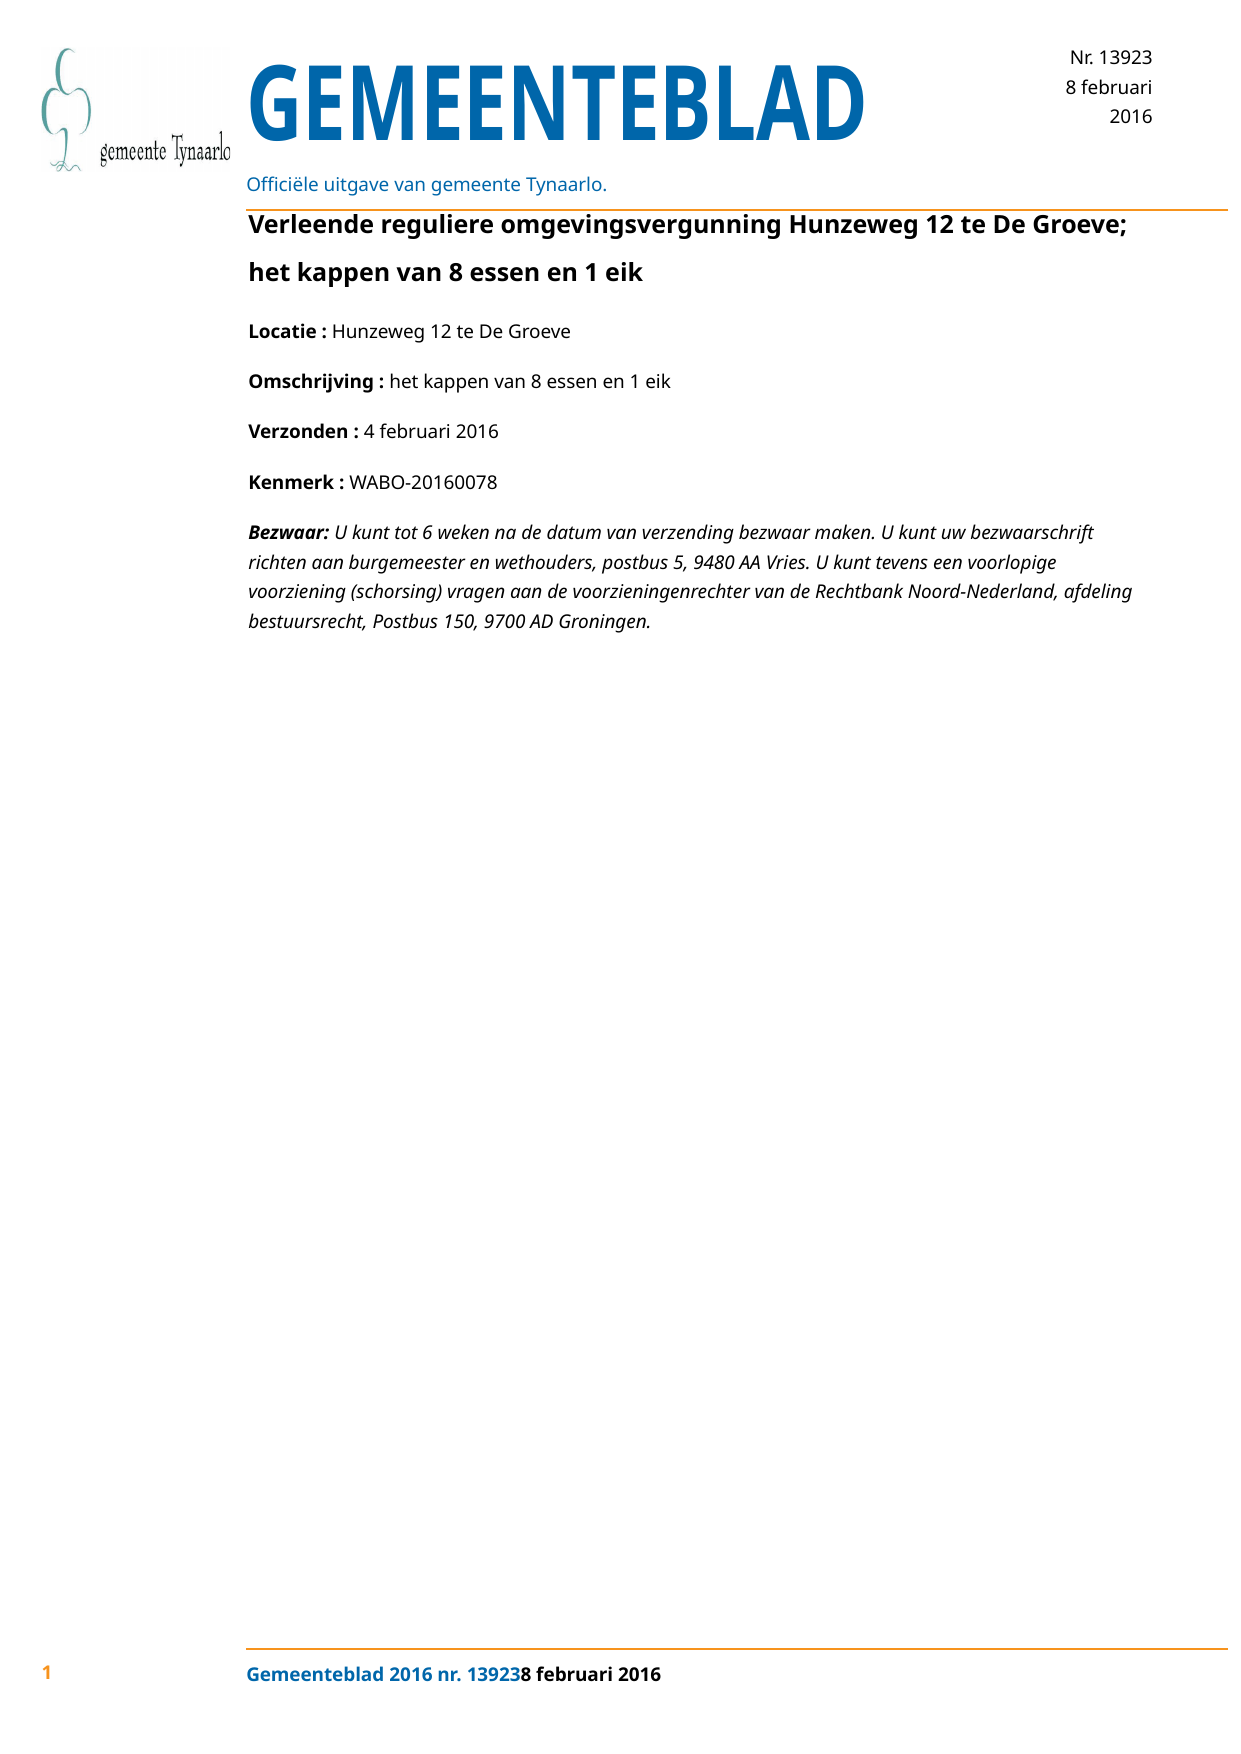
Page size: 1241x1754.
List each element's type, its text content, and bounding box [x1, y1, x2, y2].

text Omschrijving : het kappen van 8 essen en 1 eik [248, 368, 1152, 394]
text Verleende reguliere omgevingsvergunning Hunzeweg 12 te De Groeve; het kappen van 8 essen en 1 eik [248, 211, 1152, 288]
picture [41, 47, 231, 172]
text Kenmerk : WABO-20160078 [248, 469, 1152, 495]
text Verzonden : 4 februari 2016 [248, 419, 1152, 444]
text Bezwaar: U kunt tot 6 weken na de datum van verzending bezwaar maken. U kunt uw bezwaarschrift richten aan burgemeester en wethouders, postbus 5, 9480 AA Vries. U kunt tevens een voorlopige voorziening (schorsing) vragen aan de voorzieningenrechter van de Rechtbank Noord-Nederland, afdeling bestuursrecht, Postbus 150, 9700 AD Groningen. [248, 519, 1152, 634]
text Locatie : Hunzeweg 12 te De Groeve [248, 318, 1152, 344]
